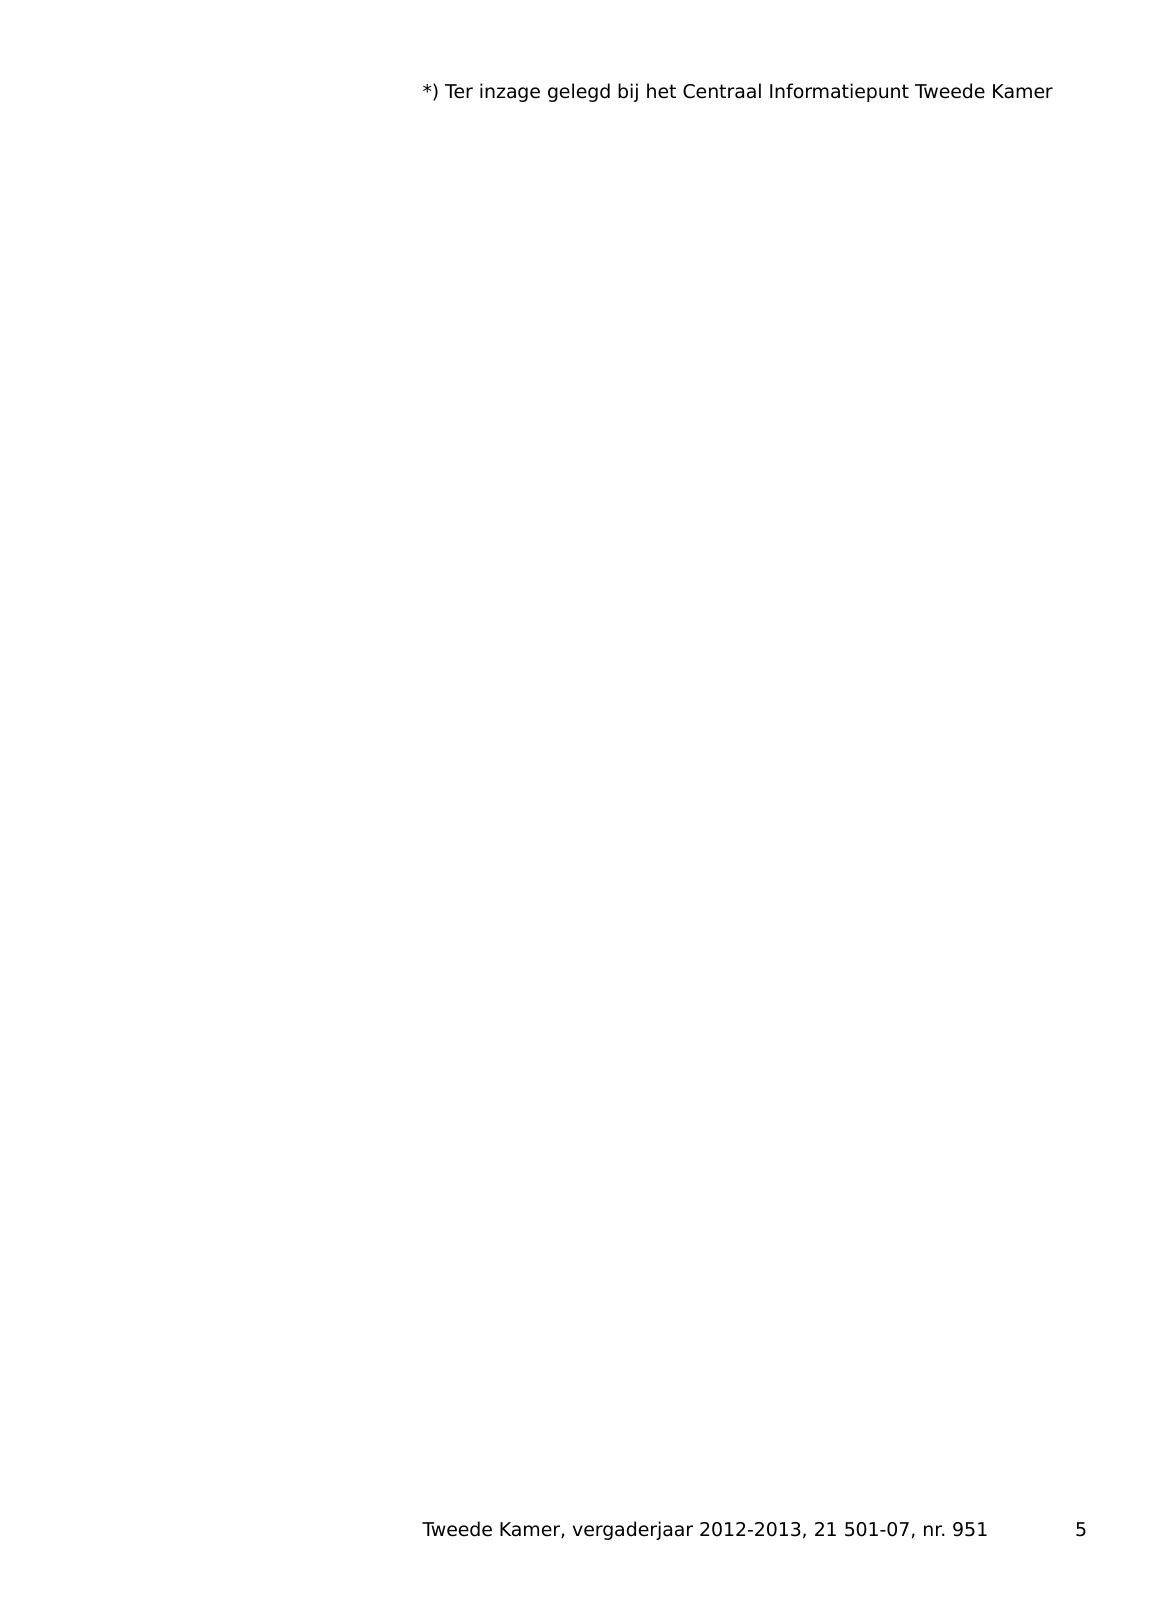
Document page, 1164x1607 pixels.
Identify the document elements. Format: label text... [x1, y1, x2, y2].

text *) Ter inzage gelegd bij het Centraal Informatiepunt Tweede Kamer [422, 81, 1087, 103]
